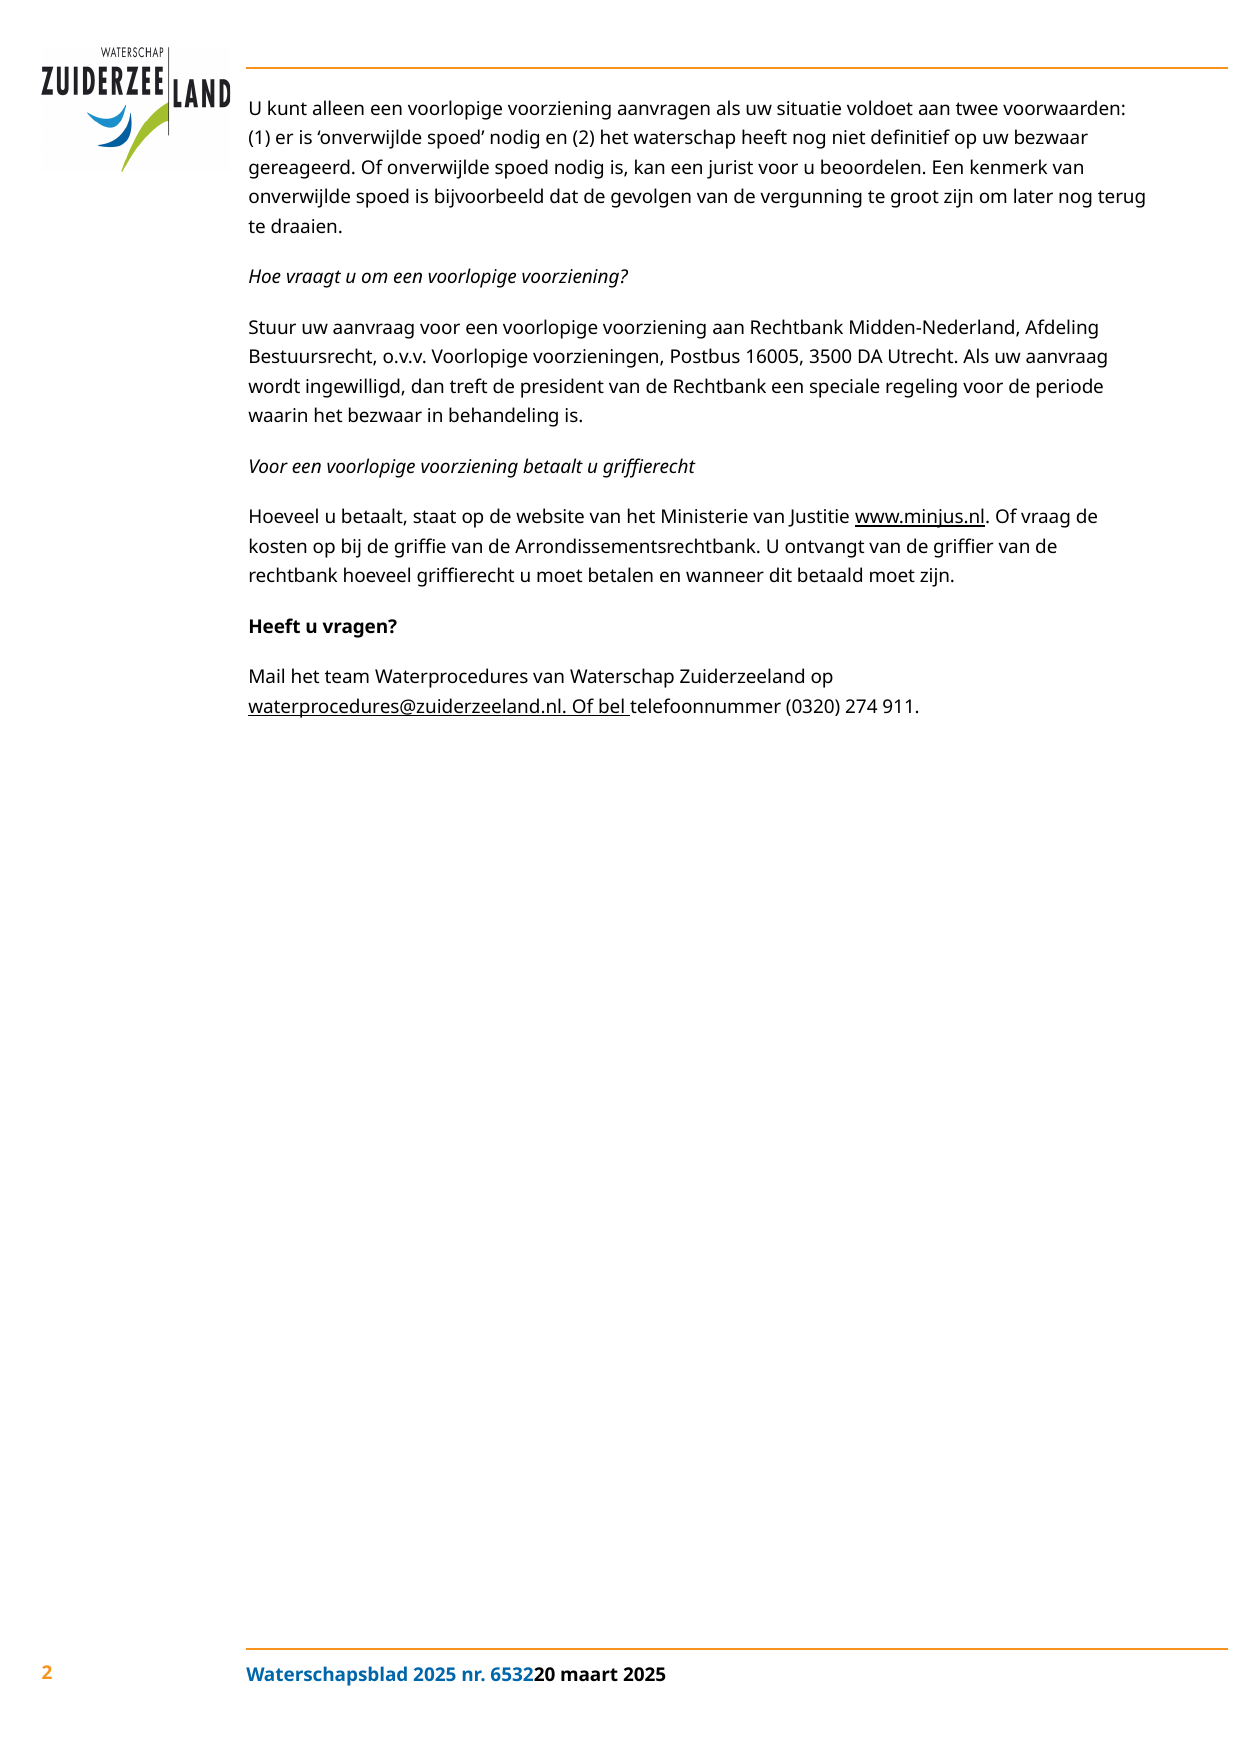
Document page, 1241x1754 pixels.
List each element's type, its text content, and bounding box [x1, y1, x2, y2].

text Hoeveel u betaalt, staat op de website van het Ministerie van Justitie www.minjus.nl. Of vraag de kosten op bij de griffie van de Arrondissementsrechtbank. U ontvangt van de griffier van de rechtbank hoeveel griffierecht u moet betalen en wanneer dit betaald moet zijn. [248, 503, 1152, 588]
text Heeft u vragen? [248, 613, 1152, 639]
text Mail het team Waterprocedures van Waterschap Zuiderzeeland op waterprocedures@zuiderzeeland.nl. Of bel telefoonnummer (0320) 274 911. [248, 663, 1152, 719]
text U kunt alleen een voorlopige voorziening aanvragen als uw situatie voldoet aan twee voorwaarden: (1) er is ‘onverwijlde spoed’ nodig en (2) het waterschap heeft nog niet definitief op uw bezwaar gereageerd. Of onverwijlde spoed nodig is, kan een jurist voor u beoordelen. Een kenmerk van onverwijlde spoed is bijvoorbeeld dat de gevolgen van de vergunning te groot zijn om later nog terug te draaien. [248, 95, 1152, 239]
text Hoe vraagt u om een voorlopige voorziening? [248, 263, 1152, 289]
text Voor een voorlopige voorziening betaalt u griffierecht [248, 453, 1152, 479]
picture [41, 47, 231, 172]
text Stuur uw aanvraag voor een voorlopige voorziening aan Rechtbank Midden-Nederland, Afdeling Bestuursrecht, o.v.v. Voorlopige voorzieningen, Postbus 16005, 3500 DA Utrecht. Als uw aanvraag wordt ingewilligd, dan treft de president van de Rechtbank een speciale regeling voor de periode waarin het bezwaar in behandeling is. [248, 314, 1152, 428]
